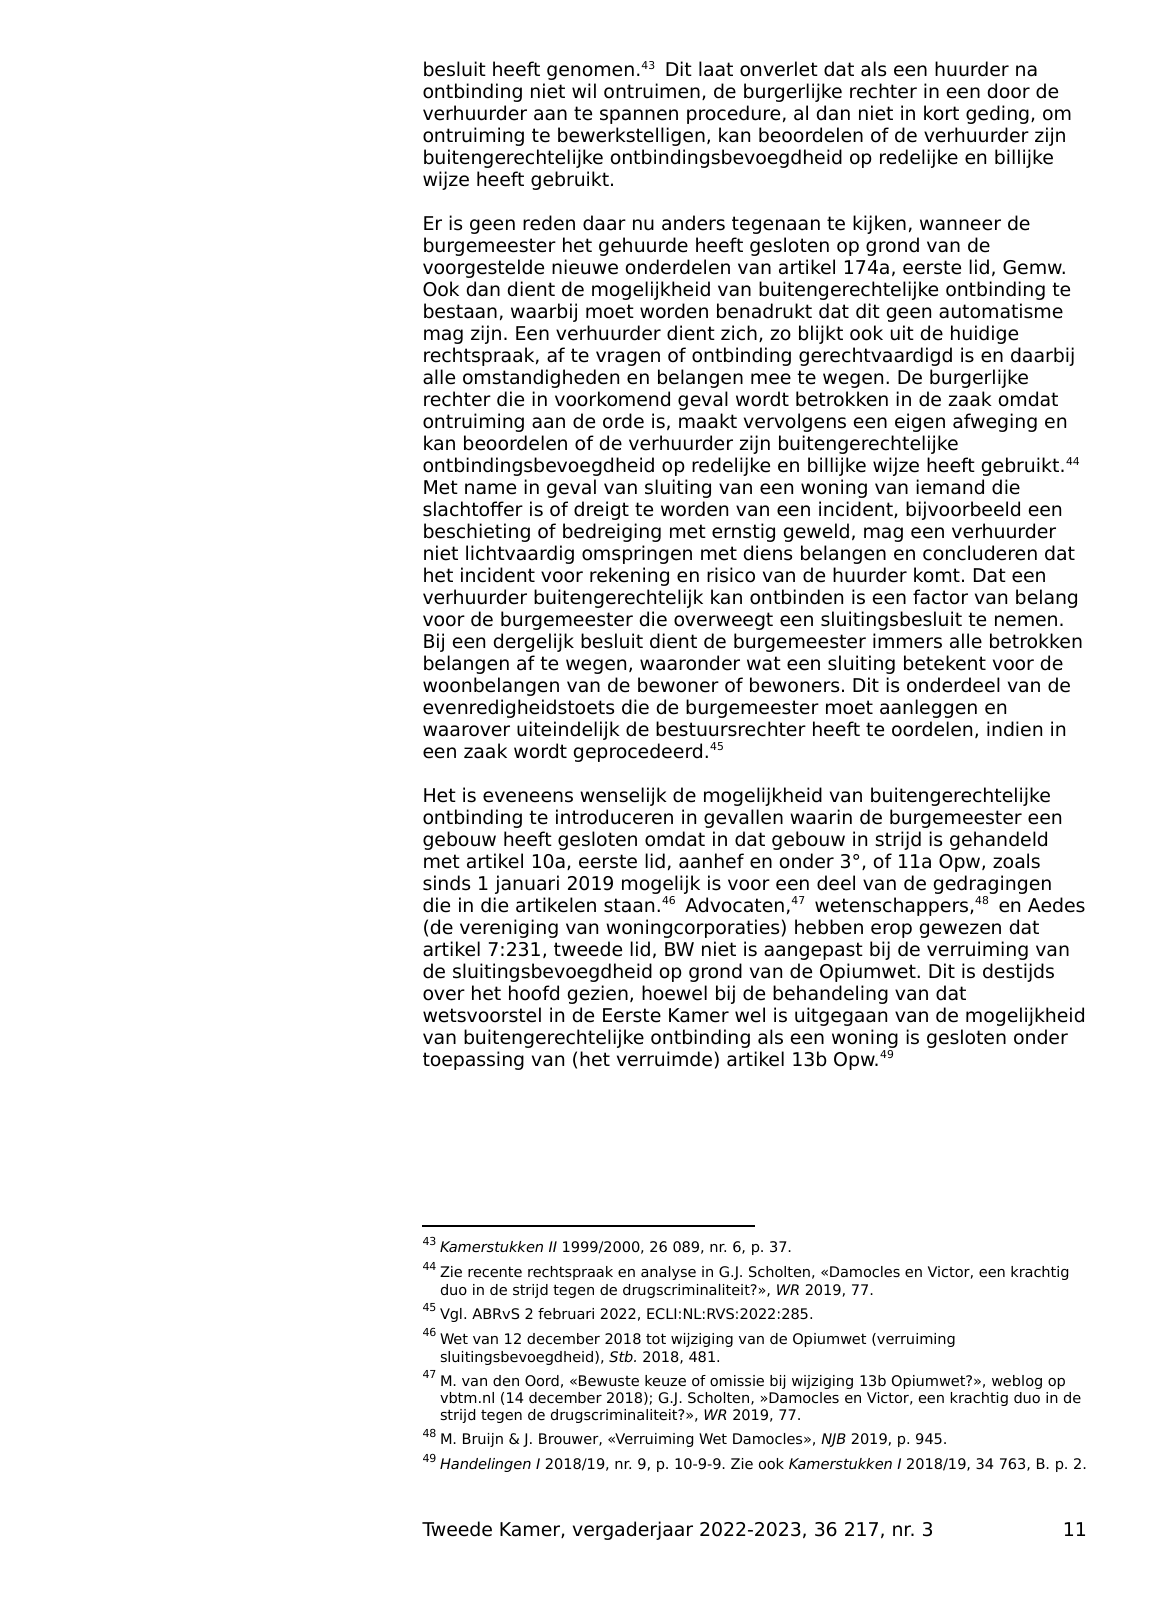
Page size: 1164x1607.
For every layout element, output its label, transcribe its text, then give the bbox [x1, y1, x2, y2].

text Wet van 12 december 2018 tot wijziging van de Opiumwet (verruiming sluitingsbevoegdheid), Stb. 2018, 481. [422, 1327, 1087, 1366]
text Vgl. ABRvS 2 februari 2022, ECLI:NL:RVS:2022:285. [422, 1302, 1087, 1324]
text M. van den Oord, «Bewuste keuze of omissie bij wijziging 13b Opiumwet?», weblog op vbtm.nl (14 december 2018); G.J. Scholten, »Damocles en Victor, een krachtig duo in de strijd tegen de drugscriminaliteit?», WR 2019, 77. [422, 1368, 1087, 1424]
text M. Bruijn & J. Brouwer, «Verruiming Wet Damocles», NJB 2019, p. 945. [422, 1427, 1087, 1449]
text Zie recente rechtspraak en analyse in G.J. Scholten, «Damocles en Victor, een krachtig duo in de strijd tegen de drugscriminaliteit?», WR 2019, 77. [422, 1260, 1087, 1299]
text besluit heeft genomen. Dit laat onverlet dat als een huurder na ontbinding niet wil ontruimen, de burgerlijke rechter in een door de verhuurder aan te spannen procedure, al dan niet in kort geding, om ontruiming te bewerkstelligen, kan beoordelen of de verhuurder zijn buitengerechtelijke ontbindingsbevoegdheid op redelijke en billijke wijze heeft gebruikt. [422, 59, 1087, 191]
text Het is eveneens wenselijk de mogelijkheid van buitengerechtelijke ontbinding te introduceren in gevallen waarin de burgemeester een gebouw heeft gesloten omdat in dat gebouw in strijd is gehandeld met artikel 10a, eerste lid, aanhef en onder 3°, of 11a Opw, zoals sinds 1 januari 2019 mogelijk is voor een deel van de gedragingen die in die artikelen staan. Advocaten, wetenschappers, en Aedes (de vereniging van woningcorporaties) hebben erop gewezen dat artikel 7:231, tweede lid, BW niet is aangepast bij de verruiming van de sluitingsbevoegdheid op grond van de Opiumwet. Dit is destijds over het hoofd gezien, hoewel bij de behandeling van dat wetsvoorstel in de Eerste Kamer wel is uitgegaan van de mogelijkheid van buitengerechtelijke ontbinding als een woning is gesloten onder toepassing van (het verruimde) artikel 13b Opw. [422, 785, 1087, 1071]
text Er is geen reden daar nu anders tegenaan te kijken, wanneer de burgemeester het gehuurde heeft gesloten op grond van de voorgestelde nieuwe onderdelen van artikel 174a, eerste lid, Gemw. Ook dan dient de mogelijkheid van buitengerechtelijke ontbinding te bestaan, waarbij moet worden benadrukt dat dit geen automatisme mag zijn. Een verhuurder dient zich, zo blijkt ook uit de huidige rechtspraak, af te vragen of ontbinding gerechtvaardigd is en daarbij alle omstandigheden en belangen mee te wegen. De burgerlijke rechter die in voorkomend geval wordt betrokken in de zaak omdat ontruiming aan de orde is, maakt vervolgens een eigen afweging en kan beoordelen of de verhuurder zijn buitengerechtelijke ontbindingsbevoegdheid op redelijke en billijke wijze heeft gebruikt. Met name in geval van sluiting van een woning van iemand die slachtoffer is of dreigt te worden van een incident, bijvoorbeeld een beschieting of bedreiging met ernstig geweld, mag een verhuurder niet lichtvaardig omspringen met diens belangen en concluderen dat het incident voor rekening en risico van de huurder komt. Dat een verhuurder buitengerechtelijk kan ontbinden is een factor van belang voor de burgemeester die overweegt een sluitingsbesluit te nemen. Bij een dergelijk besluit dient de burgemeester immers alle betrokken belangen af te wegen, waaronder wat een sluiting betekent voor de woonbelangen van de bewoner of bewoners. Dit is onderdeel van de evenredigheidstoets die de burgemeester moet aanleggen en waarover uiteindelijk de bestuursrechter heeft te oordelen, indien in een zaak wordt geprocedeerd. [422, 213, 1087, 763]
text Handelingen I 2018/19, nr. 9, p. 10-9-9. Zie ook Kamerstukken I 2018/19, 34 763, B. p. 2. [422, 1452, 1087, 1474]
text Kamerstukken II 1999/2000, 26 089, nr. 6, p. 37. [422, 1235, 1087, 1257]
